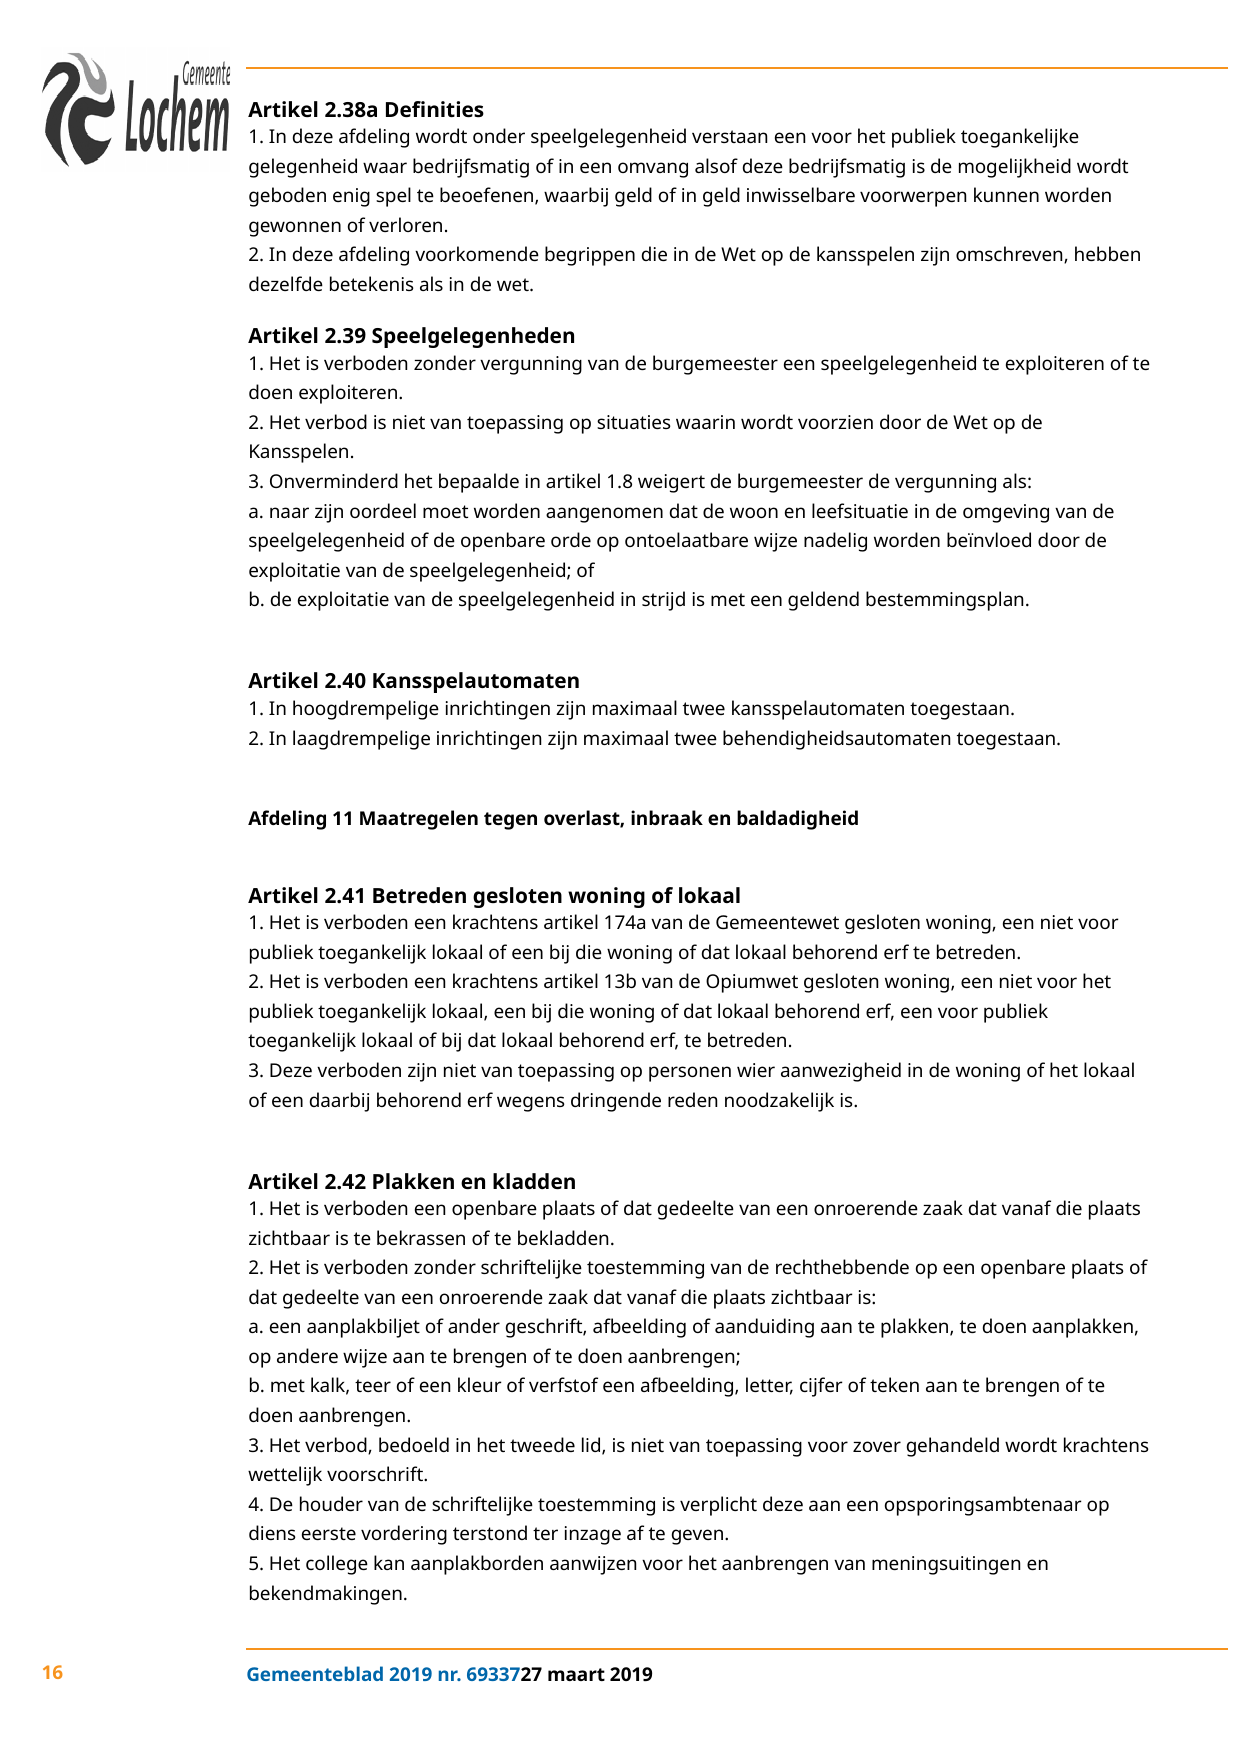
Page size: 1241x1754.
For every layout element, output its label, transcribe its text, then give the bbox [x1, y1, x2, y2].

text 2. In laagdrempelige inrichtingen zijn maximaal twee behendigheidsautomaten toegestaan. [248, 725, 1152, 750]
text 3. Deze verboden zijn niet van toepassing op personen wier aanwezigheid in de woning of het lokaal of een daarbij behorend erf wegens dringende reden noodzakelijk is. [248, 1057, 1152, 1112]
text Artikel 2.38a Definities [248, 95, 1152, 123]
text 4. De houder van de schriftelijke toestemming is verplicht deze aan een opsporingsambtenaar op diens eerste vordering terstond ter inzage af te geven. [248, 1491, 1152, 1546]
text Afdeling 11 Maatregelen tegen overlast, inbraak en baldadigheid [248, 805, 1152, 830]
text a. naar zijn oordeel moet worden aangenomen dat de woon en leefsituatie in de omgeving van de speelgelegenheid of de openbare orde op ontoelaatbare wijze nadelig worden beïnvloed door de exploitatie van de speelgelegenheid; of [248, 498, 1152, 583]
text Artikel 2.40 Kansspelautomaten [248, 667, 1152, 695]
text 3. Het verbod, bedoeld in het tweede lid, is niet van toepassing voor zover gehandeld wordt krachtens wettelijk voorschrift. [248, 1432, 1152, 1487]
text b. met kalk, teer of een kleur of verfstof een afbeelding, letter, cijfer of teken aan te brengen of te doen aanbrengen. [248, 1373, 1152, 1428]
text 1. In deze afdeling wordt onder speelgelegenheid verstaan een voor het publiek toegankelijke gelegenheid waar bedrijfsmatig of in een omvang alsof deze bedrijfsmatig is de mogelijkheid wordt geboden enig spel te beoefenen, waarbij geld of in geld inwisselbare voorwerpen kunnen worden gewonnen of verloren. [248, 123, 1152, 238]
text 1. In hoogdrempelige inrichtingen zijn maximaal twee kansspelautomaten toegestaan. [248, 695, 1152, 721]
text 2. In deze afdeling voorkomende begrippen die in de Wet op de kansspelen zijn omschreven, hebben dezelfde betekenis als in de wet. [248, 242, 1152, 297]
text Artikel 2.42 Plakken en kladden [248, 1167, 1152, 1195]
text 5. Het college kan aanplakborden aanwijzen voor het aanbrengen van meningsuitingen en bekendmakingen. [248, 1550, 1152, 1606]
text 2. Het is verboden een krachtens artikel 13b van de Opiumwet gesloten woning, een niet voor het publiek toegankelijk lokaal, een bij die woning of dat lokaal behorend erf, een voor publiek toegankelijk lokaal of bij dat lokaal behorend erf, te betreden. [248, 968, 1152, 1053]
text 2. Het verbod is niet van toepassing op situaties waarin wordt voorzien door de Wet op de Kansspelen. [248, 409, 1152, 464]
text Artikel 2.39 Speelgelegenheden [248, 322, 1152, 350]
picture [41, 47, 231, 172]
text 3. Onverminderd het bepaalde in artikel 1.8 weigert de burgemeester de vergunning als: [248, 468, 1152, 494]
text 1. Het is verboden een krachtens artikel 174a van de Gemeentewet gesloten woning, een niet voor publiek toegankelijk lokaal of een bij die woning of dat lokaal behorend erf te betreden. [248, 909, 1152, 964]
text b. de exploitatie van de speelgelegenheid in strijd is met een geldend bestemmingsplan. [248, 587, 1152, 612]
text 1. Het is verboden zonder vergunning van de burgemeester een speelgelegenheid te exploiteren of te doen exploiteren. [248, 350, 1152, 405]
text a. een aanplakbiljet of ander geschrift, afbeelding of aanduiding aan te plakken, te doen aanplakken, op andere wijze aan te brengen of te doen aanbrengen; [248, 1313, 1152, 1369]
text 2. Het is verboden zonder schriftelijke toestemming van de rechthebbende op een openbare plaats of dat gedeelte van een onroerende zaak dat vanaf die plaats zichtbaar is: [248, 1254, 1152, 1310]
text Artikel 2.41 Betreden gesloten woning of lokaal [248, 881, 1152, 909]
text 1. Het is verboden een openbare plaats of dat gedeelte van een onroerende zaak dat vanaf die plaats zichtbaar is te bekrassen of te bekladden. [248, 1195, 1152, 1251]
